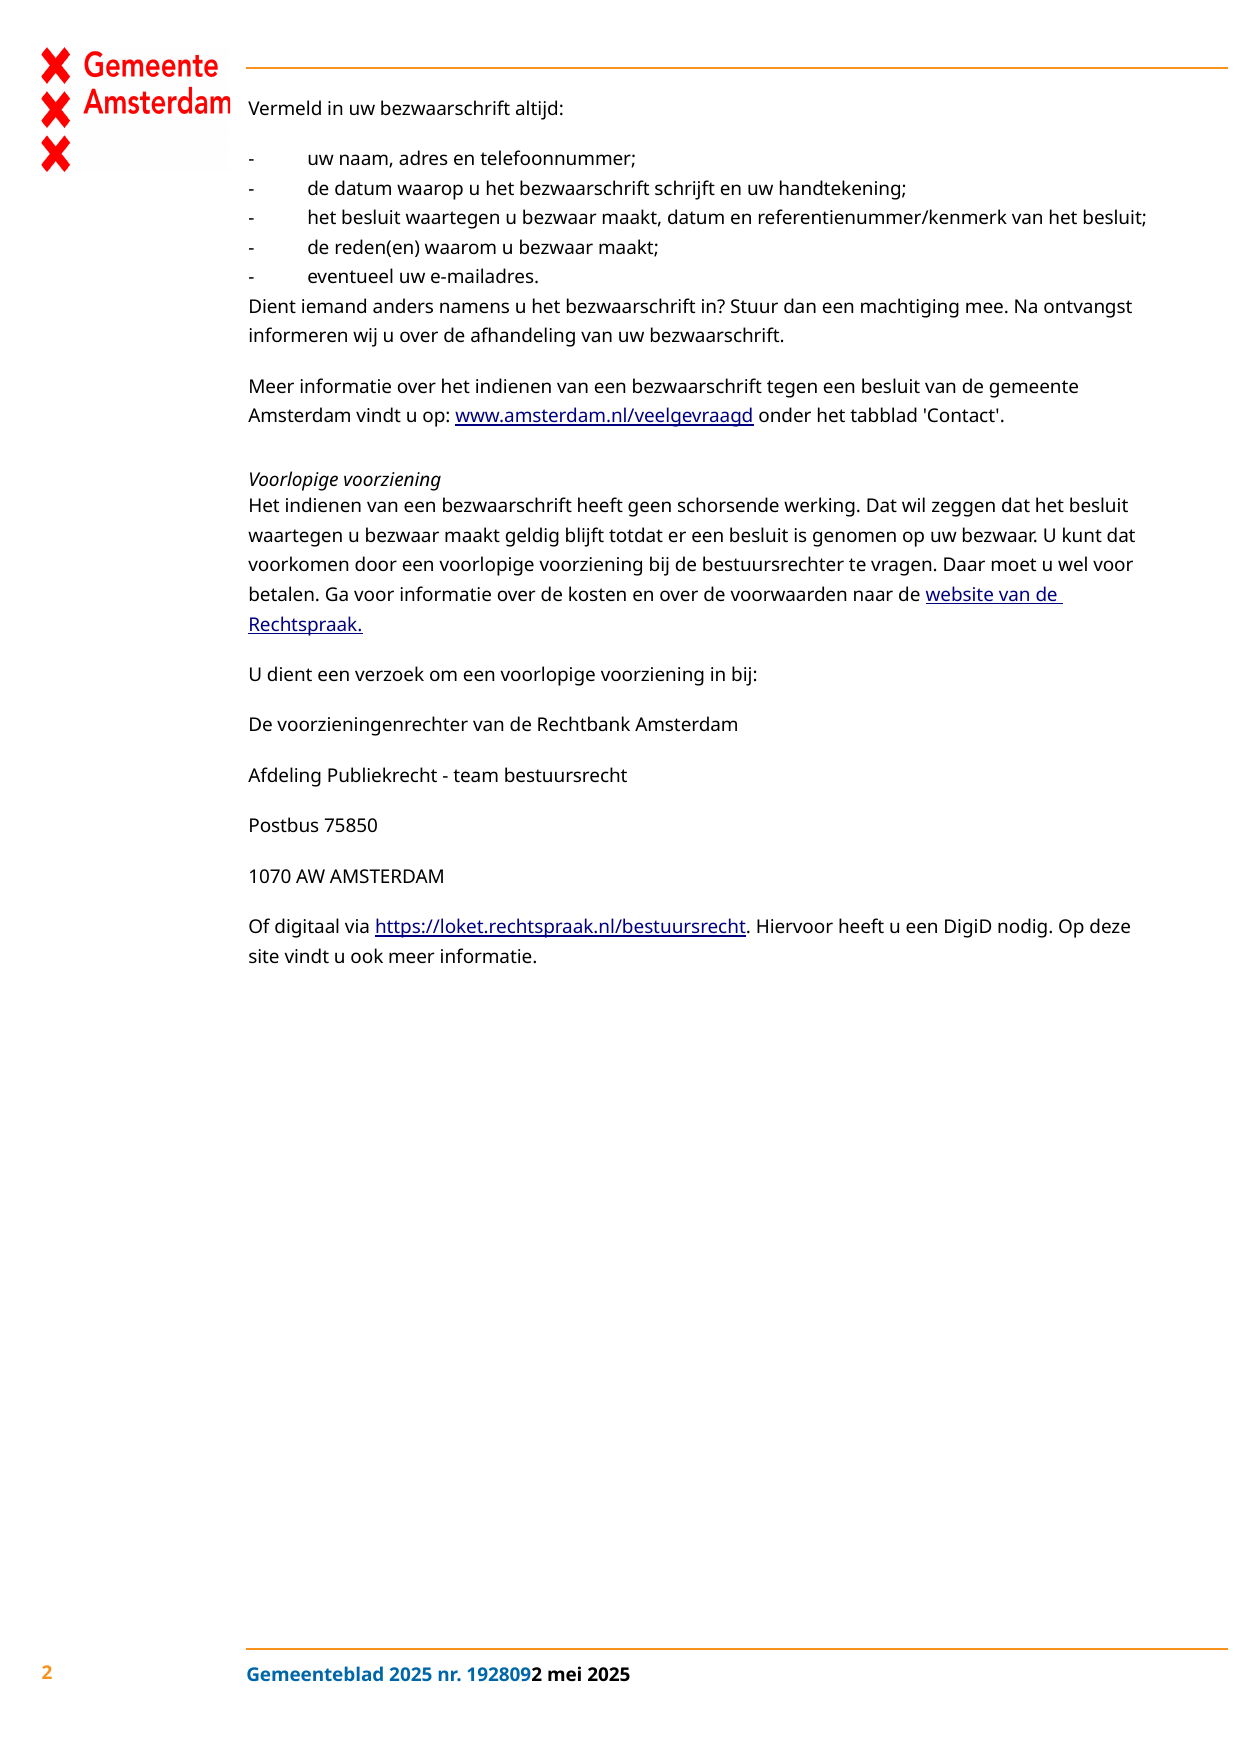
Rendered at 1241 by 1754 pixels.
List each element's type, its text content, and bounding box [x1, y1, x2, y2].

text Postbus 75850 [248, 812, 1152, 838]
text Meer informatie over het indienen van een bezwaarschrift tegen een besluit van de gemeente Amsterdam vindt u op: www.amsterdam.nl/veelgevraagd onder het tabblad 'Contact'. [248, 373, 1152, 428]
text U dient een verzoek om een voorlopige voorziening in bij: [248, 661, 1152, 687]
text Of digitaal via https://loket.rechtspraak.nl/bestuursrecht. Hiervoor heeft u een DigiD nodig. Op deze site vindt u ook meer informatie. [248, 913, 1152, 968]
picture [41, 47, 231, 172]
text Voorlopige voorziening [248, 467, 1152, 492]
list de datum waarop u het bezwaarschrift schrijft en uw handtekening; [248, 175, 1152, 201]
text Afdeling Publiekrecht - team bestuursrecht [248, 762, 1152, 788]
text De voorzieningenrechter van de Rechtbank Amsterdam [248, 712, 1152, 737]
list het besluit waartegen u bezwaar maakt, datum en referentienummer/kenmerk van het besluit; [248, 204, 1152, 230]
list de reden(en) waarom u bezwaar maakt; [248, 234, 1152, 260]
list eventueel uw e-mailadres. [248, 263, 1152, 289]
text 1070 AW AMSTERDAM [248, 863, 1152, 888]
text Vermeld in uw bezwaarschrift altijd: [248, 95, 1152, 121]
text Het indienen van een bezwaarschrift heeft geen schorsende werking. Dat wil zeggen dat het besluit waartegen u bezwaar maakt geldig blijft totdat er een besluit is genomen op uw bezwaar. U kunt dat voorkomen door een voorlopige voorziening bij de bestuursrechter te vragen. Daar moet u wel voor betalen. Ga voor informatie over de kosten en over de voorwaarden naar de website van de Rechtspraak. [248, 492, 1152, 636]
text Dient iemand anders namens u het bezwaarschrift in? Stuur dan een machtiging mee. Na ontvangst informeren wij u over de afhandeling van uw bezwaarschrift. [248, 293, 1152, 348]
list uw naam, adres en telefoonnummer; [248, 145, 1152, 171]
